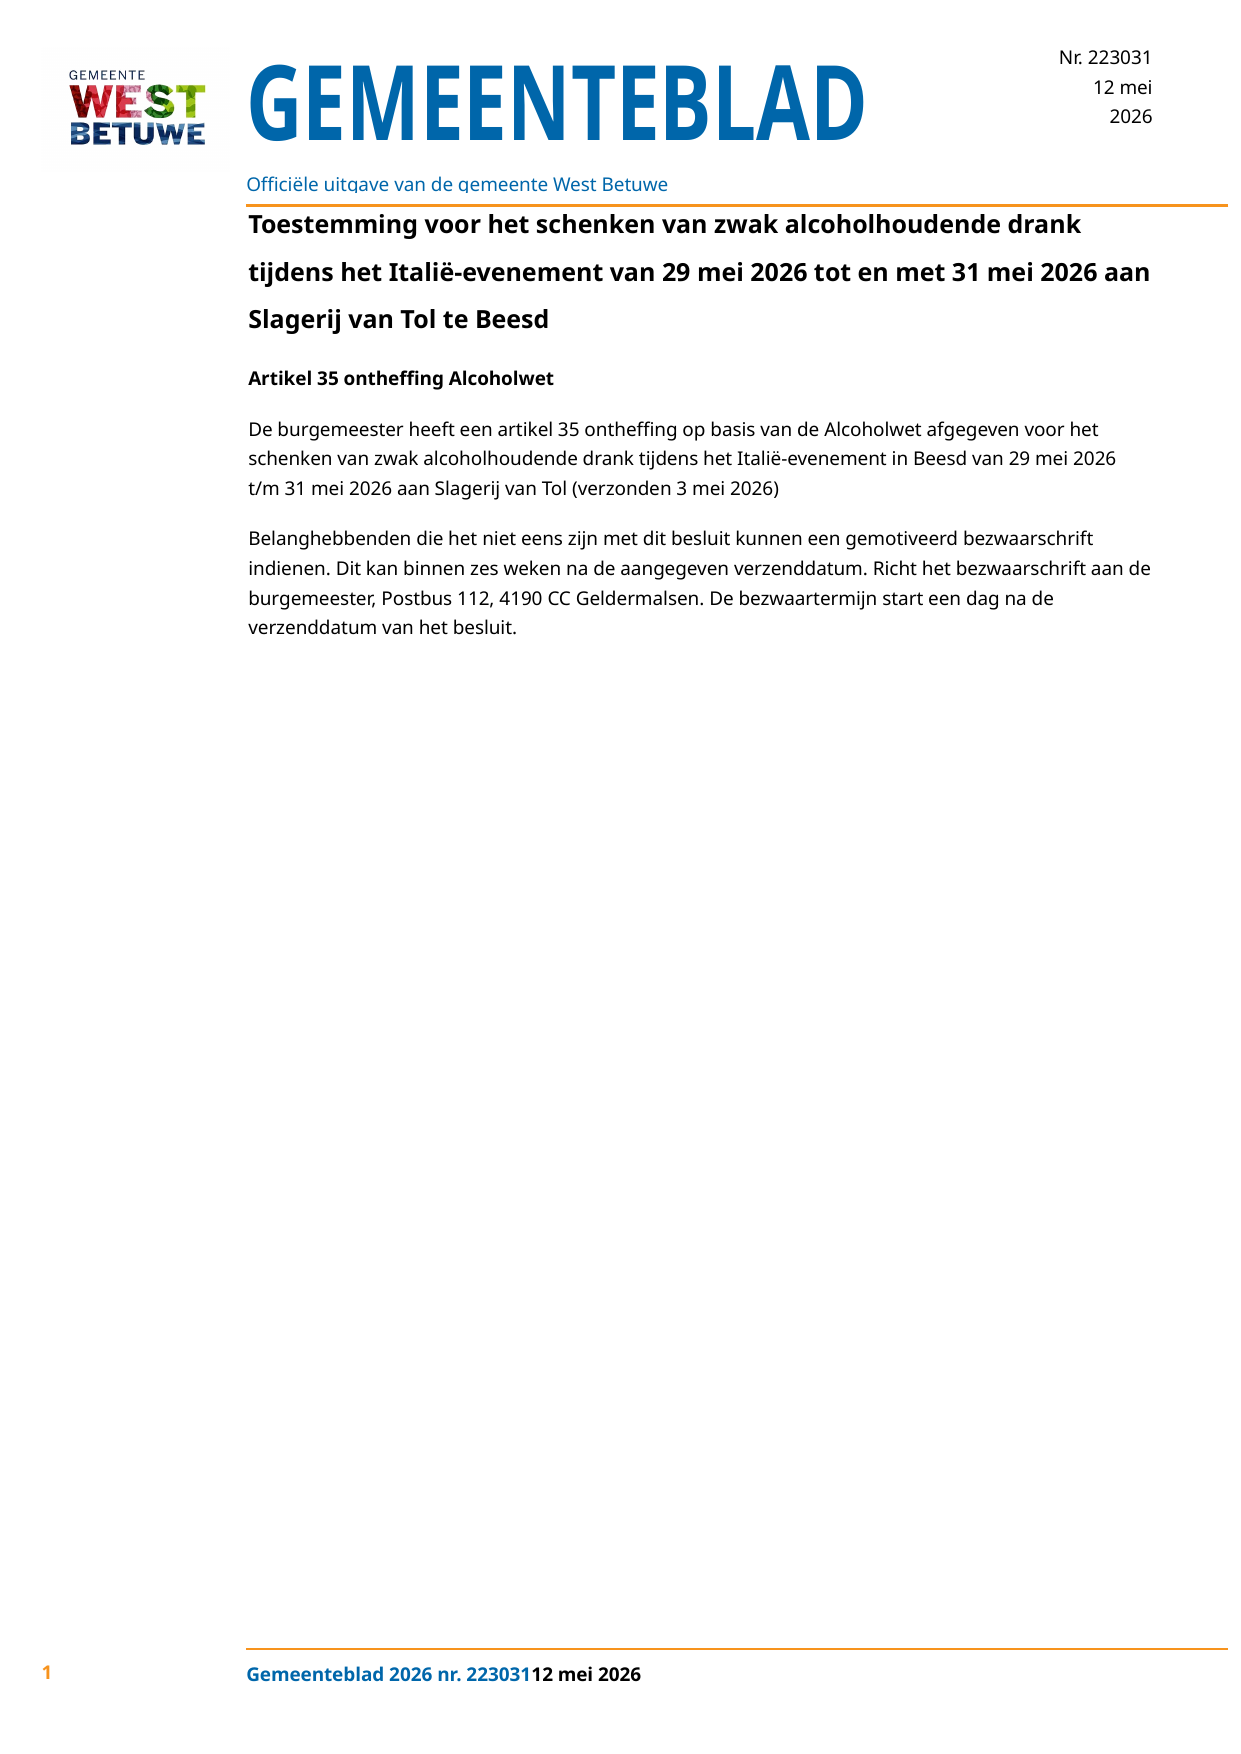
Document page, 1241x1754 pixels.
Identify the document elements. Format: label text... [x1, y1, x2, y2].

text Artikel 35 ontheffing Alcoholwet [248, 366, 1152, 391]
text Toestemming voor het schenken van zwak alcoholhoudende drank tijdens het Italië-evenement van 29 mei 2026 tot en met 31 mei 2026 aan Slagerij van Tol te Beesd [248, 207, 1152, 336]
text De burgemeester heeft een artikel 35 ontheffing op basis van de Alcoholwet afgegeven voor het schenken van zwak alcoholhoudende drank tijdens het Italië-evenement in Beesd van 29 mei 2026 t/m 31 mei 2026 aan Slagerij van Tol (verzonden 3 mei 2026) [248, 416, 1152, 501]
picture [41, 47, 231, 172]
text Belanghebbenden die het niet eens zijn met dit besluit kunnen een gemotiveerd bezwaarschrift indienen. Dit kan binnen zes weken na de aangegeven verzenddatum. Richt het bezwaarschrift aan de burgemeester, Postbus 112, 4190 CC Geldermalsen. De bezwaartermijn start een dag na de verzenddatum van het besluit. [248, 526, 1152, 640]
